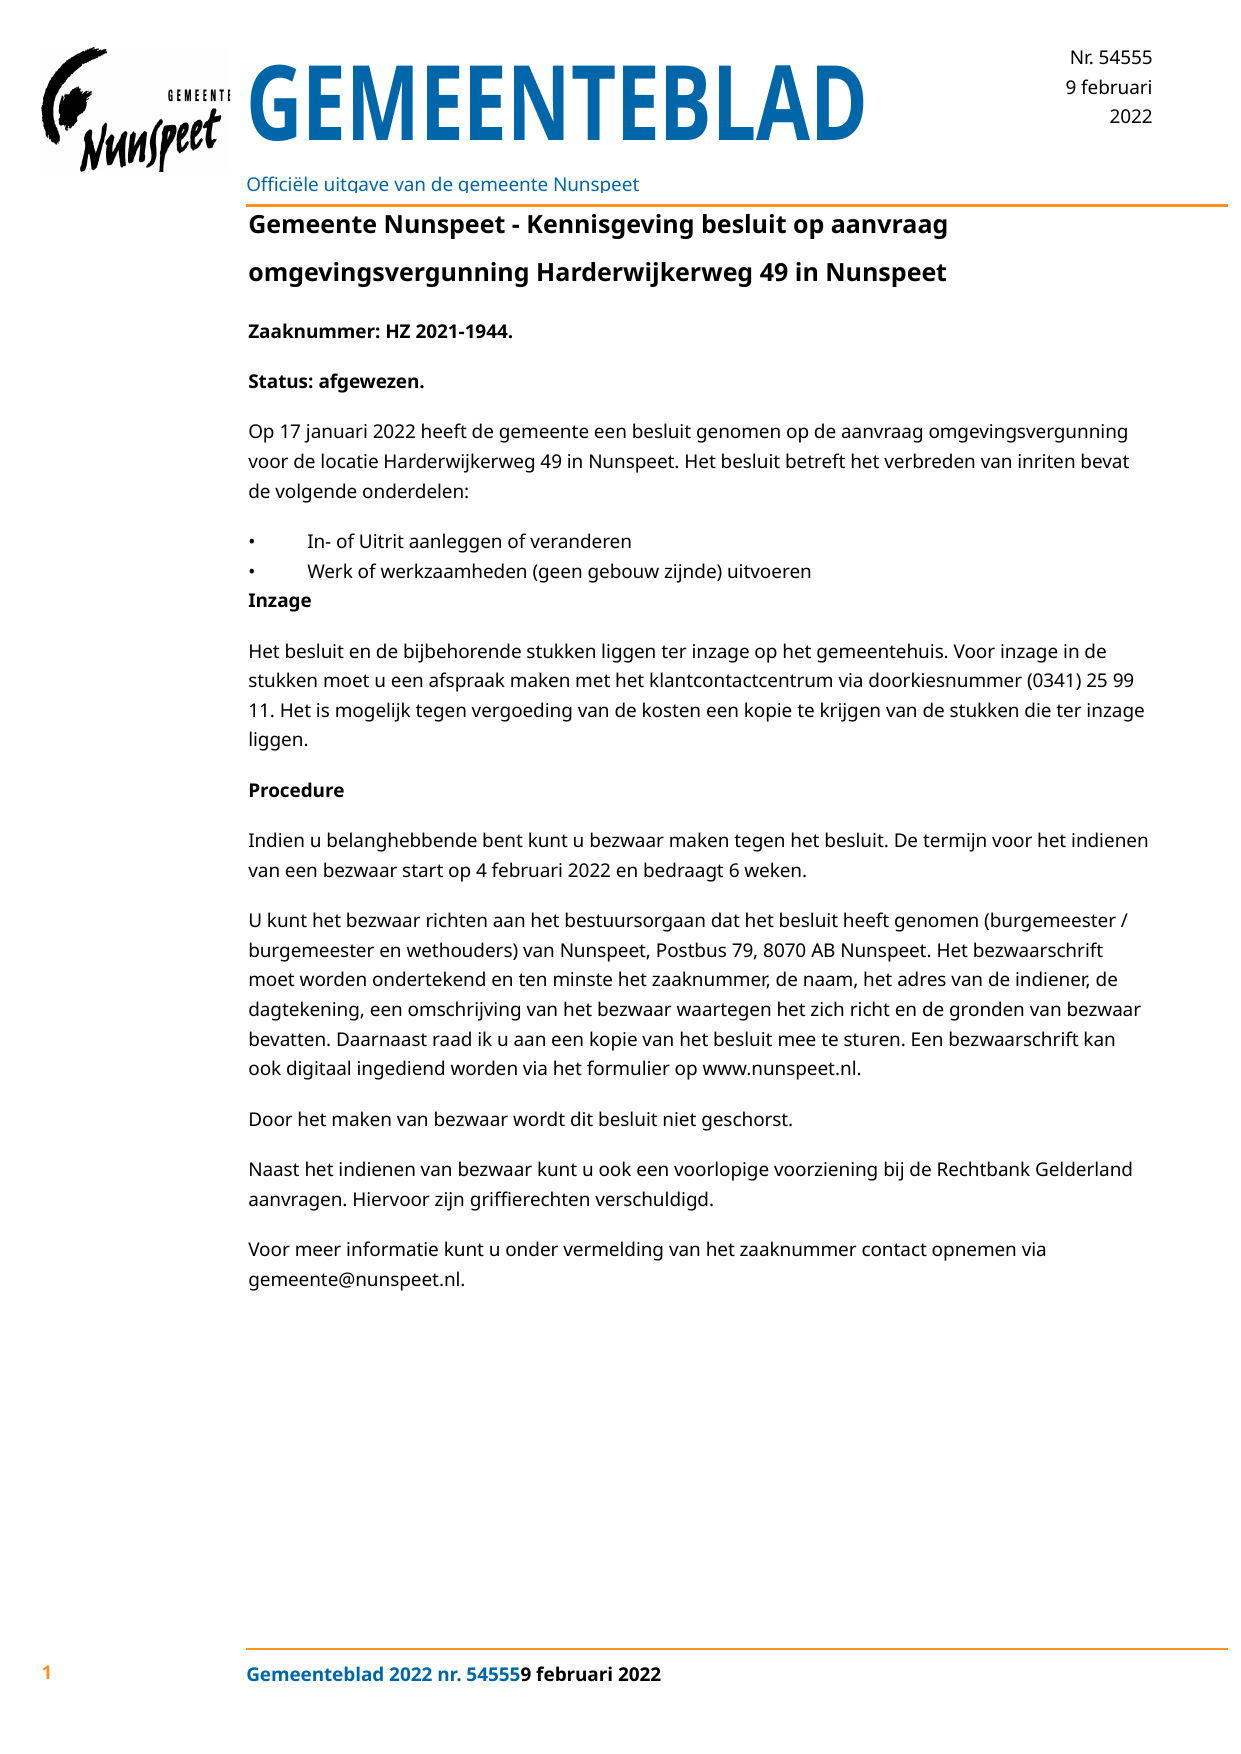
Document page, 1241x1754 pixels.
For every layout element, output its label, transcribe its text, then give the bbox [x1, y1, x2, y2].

text Procedure [248, 777, 1152, 803]
list Werk of werkzaamheden (geen gebouw zijnde) uitvoeren [248, 558, 1152, 584]
picture [41, 47, 231, 172]
text Indien u belanghebbende bent kunt u bezwaar maken tegen het besluit. De termijn voor het indienen van een bezwaar start op 4 februari 2022 en bedraagt 6 weken. [248, 827, 1152, 883]
text Het besluit en de bijbehorende stukken liggen ter inzage op het gemeentehuis. Voor inzage in de stukken moet u een afspraak maken met het klantcontactcentrum via doorkiesnummer (0341) 25 99 11. Het is mogelijk tegen vergoeding van de kosten een kopie te krijgen van de stukken die ter inzage liggen. [248, 638, 1152, 752]
text Zaaknummer: HZ 2021-1944. [248, 318, 1152, 344]
text Inzage [248, 587, 1152, 613]
list In- of Uitrit aanleggen of veranderen [248, 528, 1152, 554]
text Door het maken van bezwaar wordt dit besluit niet geschorst. [248, 1106, 1152, 1132]
text Voor meer informatie kunt u onder vermelding van het zaaknummer contact opnemen via gemeente@nunspeet.nl. [248, 1236, 1152, 1292]
text Op 17 januari 2022 heeft de gemeente een besluit genomen op de aanvraag omgevingsvergunning voor de locatie Harderwijkerweg 49 in Nunspeet. Het besluit betreft het verbreden van inriten bevat de volgende onderdelen: [248, 419, 1152, 504]
text Gemeente Nunspeet - Kennisgeving besluit op aanvraag omgevingsvergunning Harderwijkerweg 49 in Nunspeet [248, 207, 1152, 288]
text U kunt het bezwaar richten aan het bestuursorgaan dat het besluit heeft genomen (burgemeester / burgemeester en wethouders) van Nunspeet, Postbus 79, 8070 AB Nunspeet. Het bezwaarschrift moet worden ondertekend en ten minste het zaaknummer, de naam, het adres van de indiener, de dagtekening, een omschrijving van het bezwaar waartegen het zich richt en de gronden van bezwaar bevatten. Daarnaast raad ik u aan een kopie van het besluit mee te sturen. Een bezwaarschrift kan ook digitaal ingediend worden via het formulier op www.nunspeet.nl. [248, 907, 1152, 1081]
text Naast het indienen van bezwaar kunt u ook een voorlopige voorziening bij de Rechtbank Gelderland aanvragen. Hiervoor zijn griffierechten verschuldigd. [248, 1156, 1152, 1212]
text Status: afgewezen. [248, 368, 1152, 394]
